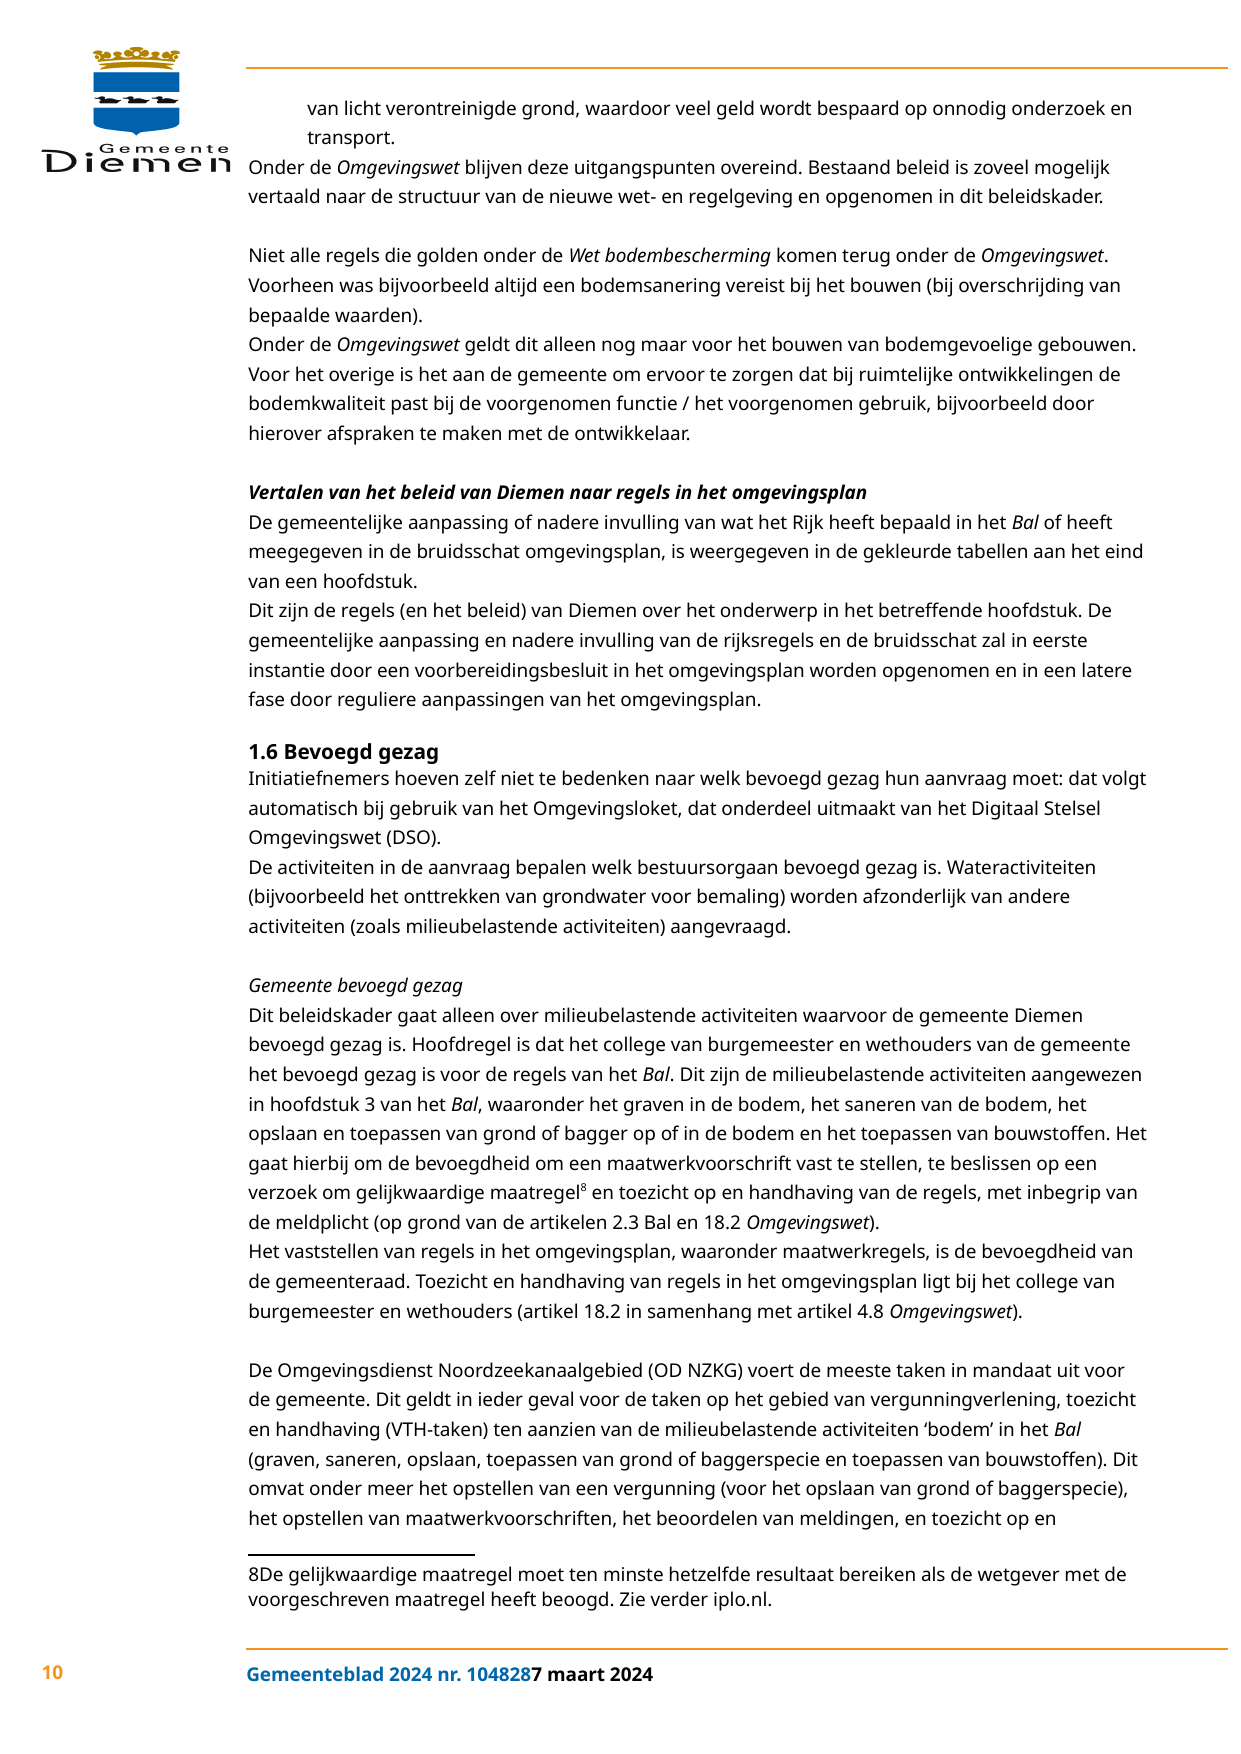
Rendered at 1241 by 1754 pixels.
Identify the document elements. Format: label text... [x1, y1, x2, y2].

text Initiatiefnemers hoeven zelf niet te bedenken naar welk bevoegd gezag hun aanvraag moet: dat volgt automatisch bij gebruik van het Omgevingsloket, dat onderdeel uitmaakt van het Digitaal Stelsel Omgevingswet (DSO). [248, 765, 1152, 850]
text 1.6 Bevoegd gezag [248, 737, 1152, 765]
text Vertalen van het beleid van Diemen naar regels in het omgevingsplan [248, 479, 1152, 505]
text Niet alle regels die golden onder de Wet bodembescherming komen terug onder de Omgevingswet. [248, 243, 1152, 268]
text Het vaststellen van regels in het omgevingsplan, waaronder maatwerkregels, is de bevoegdheid van de gemeenteraad. Toezicht en handhaving van regels in het omgevingsplan ligt bij het college van burgemeester en wethouders (artikel 18.2 in samenhang met artikel 4.8 Omgevingswet). [248, 1239, 1152, 1323]
text Dit zijn de regels (en het beleid) van Diemen over het onderwerp in het betreffende hoofdstuk. De gemeentelijke aanpassing en nadere invulling van de rijksregels en de bruidsschat zal in eerste instantie door een voorbereidingsbesluit in het omgevingsplan worden opgenomen en in een latere fase door reguliere aanpassingen van het omgevingsplan. [248, 598, 1152, 712]
text Onder de Omgevingswet geldt dit alleen nog maar voor het bouwen van bodemgevoelige gebouwen. Voor het overige is het aan de gemeente om ervoor te zorgen dat bij ruimtelijke ontwikkelingen de bodemkwaliteit past bij de voorgenomen functie / het voorgenomen gebruik, bijvoorbeeld door hierover afspraken te maken met de ontwikkelaar. [248, 331, 1152, 446]
text Dit beleidskader gaat alleen over milieubelastende activiteiten waarvoor de gemeente Diemen bevoegd gezag is. Hoofdregel is dat het college van burgemeester en wethouders van de gemeente het bevoegd gezag is voor de regels van het Bal. Dit zijn de milieubelastende activiteiten aangewezen in hoofdstuk 3 van het Bal, waaronder het graven in de bodem, het saneren van de bodem, het opslaan en toepassen van grond of bagger op of in de bodem en het toepassen van bouwstoffen. Het gaat hierbij om de bevoegdheid om een maatwerkvoorschrift vast te stellen, te beslissen op een verzoek om gelijkwaardige maatregel en toezicht op en handhaving van de regels, met inbegrip van de meldplicht (op grond van de artikelen 2.3 Bal en 18.2 Omgevingswet). [248, 1002, 1152, 1235]
text De gemeentelijke aanpassing of nadere invulling van wat het Rijk heeft bepaald in het Bal of heeft meegegeven in de bruidsschat omgevingsplan, is weergegeven in de gekleurde tabellen aan het eind van een hoofdstuk. [248, 509, 1152, 594]
text De gelijkwaardige maatregel moet ten minste hetzelfde resultaat bereiken als de wetgever met de voorgeschreven maatregel heeft beoogd. Zie verder iplo.nl. [248, 1561, 1152, 1612]
text De activiteiten in de aanvraag bepalen welk bestuursorgaan bevoegd gezag is. Wateractiviteiten (bijvoorbeeld het onttrekken van grondwater voor bemaling) worden afzonderlijk van andere activiteiten (zoals milieubelastende activiteiten) aangevraagd. [248, 854, 1152, 939]
list van licht verontreinigde grond, waardoor veel geld wordt bespaard op onnodig onderzoek en transport. [248, 95, 1152, 150]
text De Omgevingsdienst Noordzeekanaalgebied (OD NZKG) voert de meeste taken in mandaat uit voor de gemeente. Dit geldt in ieder geval voor de taken op het gebied van vergunningverlening, toezicht en handhaving (VTH-taken) ten aanzien van de milieubelastende activiteiten ‘bodem’ in het Bal (graven, saneren, opslaan, toepassen van grond of baggerspecie en toepassen van bouwstoffen). Dit omvat onder meer het opstellen van een vergunning (voor het opslaan van grond of baggerspecie), het opstellen van maatwerkvoorschriften, het beoordelen van meldingen, en toezicht op en [248, 1357, 1152, 1531]
text Onder de Omgevingswet blijven deze uitgangspunten overeind. Bestaand beleid is zoveel mogelijk vertaald naar de structuur van de nieuwe wet- en regelgeving en opgenomen in dit beleidskader. [248, 154, 1152, 209]
text Voorheen was bijvoorbeeld altijd een bodemsanering vereist bij het bouwen (bij overschrijding van bepaalde waarden). [248, 272, 1152, 328]
text Gemeente bevoegd gezag [248, 972, 1152, 998]
picture [41, 47, 231, 172]
